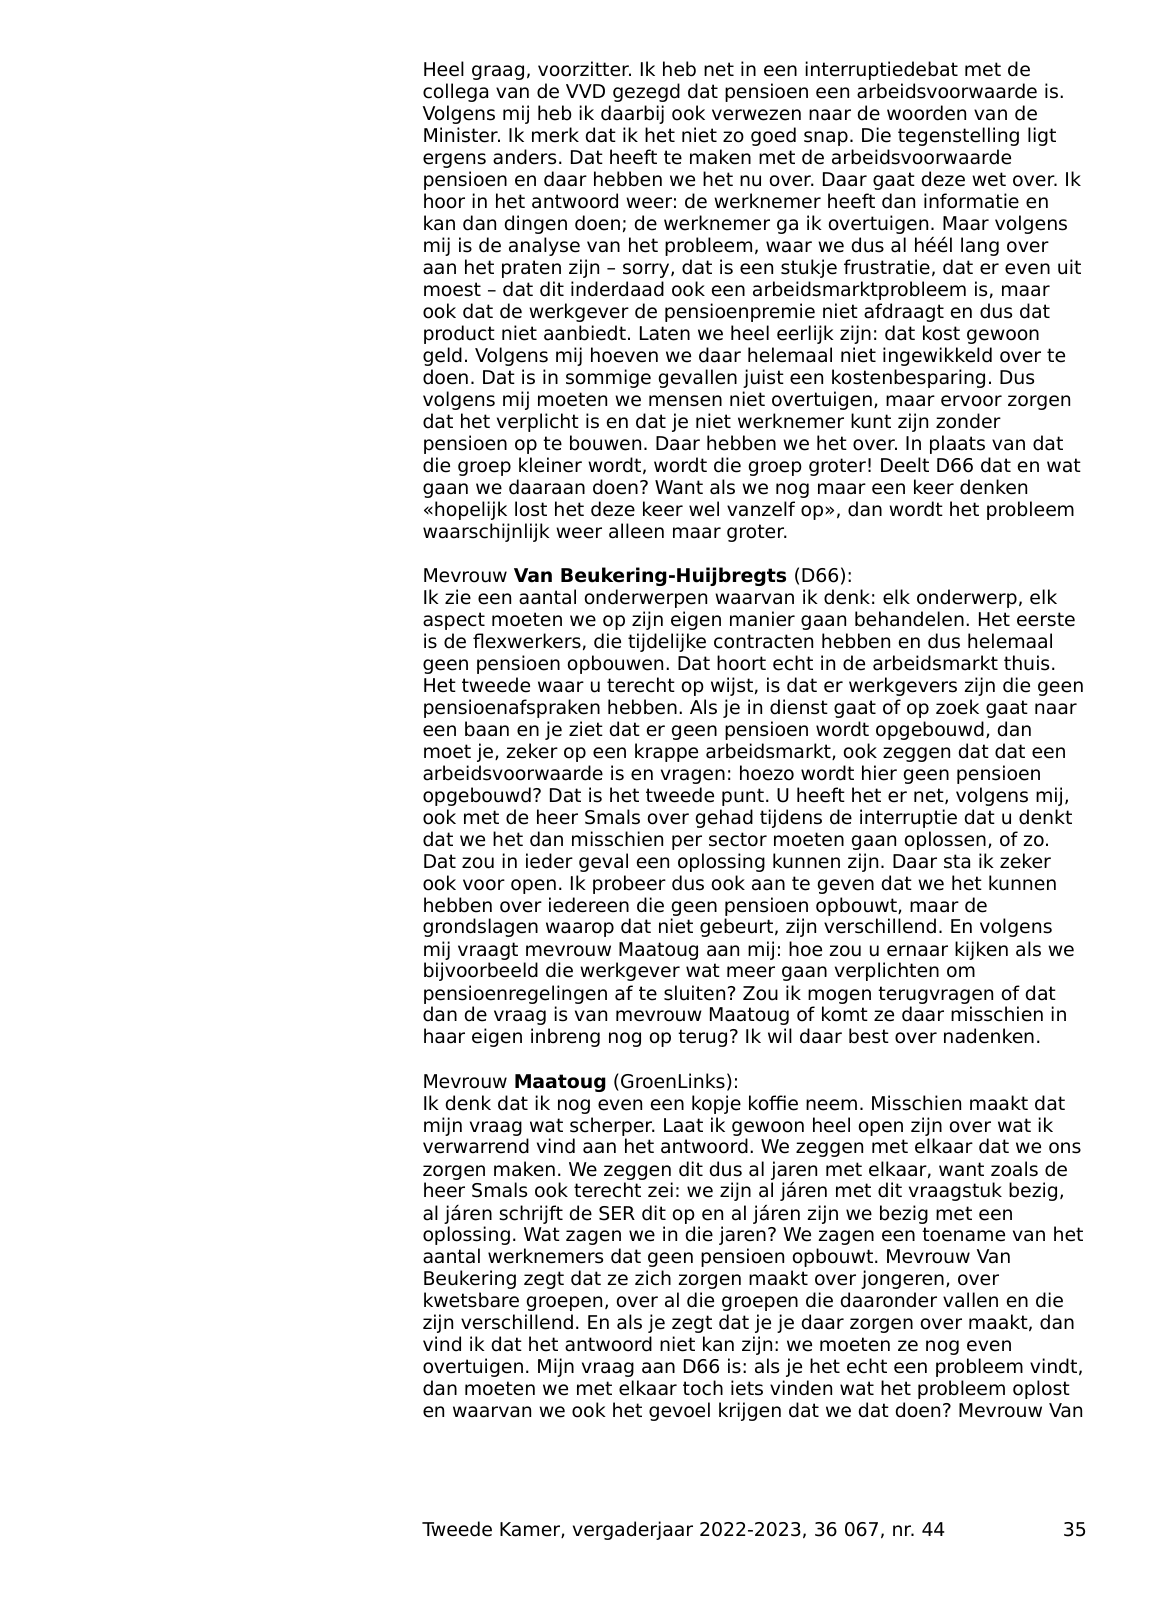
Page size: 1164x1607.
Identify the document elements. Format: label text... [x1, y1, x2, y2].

text Ik zie een aantal onderwerpen waarvan ik denk: elk onderwerp, elk aspect moeten we op zijn eigen manier gaan behandelen. Het eerste is de flexwerkers, die tijdelijke contracten hebben en dus helemaal geen pensioen opbouwen. Dat hoort echt in de arbeidsmarkt thuis. Het tweede waar u terecht op wijst, is dat er werkgevers zijn die geen pensioenafspraken hebben. Als je in dienst gaat of op zoek gaat naar een baan en je ziet dat er geen pensioen wordt opgebouwd, dan moet je, zeker op een krappe arbeidsmarkt, ook zeggen dat dat een arbeidsvoorwaarde is en vragen: hoezo wordt hier geen pensioen opgebouwd? Dat is het tweede punt. U heeft het er net, volgens mij, ook met de heer Smals over gehad tijdens de interruptie dat u denkt dat we het dan misschien per sector moeten gaan oplossen, of zo. Dat zou in ieder geval een oplossing kunnen zijn. Daar sta ik zeker ook voor open. Ik probeer dus ook aan te geven dat we het kunnen hebben over iedereen die geen pensioen opbouwt, maar de grondslagen waarop dat niet gebeurt, zijn verschillend. En volgens mij vraagt mevrouw Maatoug aan mij: hoe zou u ernaar kijken als we bijvoorbeeld die werkgever wat meer gaan verplichten om pensioenregelingen af te sluiten? Zou ik mogen terugvragen of dat dan de vraag is van mevrouw Maatoug of komt ze daar misschien in haar eigen inbreng nog op terug? Ik wil daar best over nadenken. [422, 587, 1087, 1048]
text Ik denk dat ik nog even een kopje koffie neem. Misschien maakt dat mijn vraag wat scherper. Laat ik gewoon heel open zijn over wat ik verwarrend vind aan het antwoord. We zeggen met elkaar dat we ons zorgen maken. We zeggen dit dus al jaren met elkaar, want zoals de heer Smals ook terecht zei: we zijn al járen met dit vraagstuk bezig, al járen schrijft de SER dit op en al járen zijn we bezig met een oplossing. Wat zagen we in die jaren? We zagen een toename van het aantal werknemers dat geen pensioen opbouwt. Mevrouw Van Beukering zegt dat ze zich zorgen maakt over jongeren, over kwetsbare groepen, over al die groepen die daaronder vallen en die zijn verschillend. En als je zegt dat je je daar zorgen over maakt, dan vind ik dat het antwoord niet kan zijn: we moeten ze nog even overtuigen. Mijn vraag aan D66 is: als je het echt een probleem vindt, dan moeten we met elkaar toch iets vinden wat het probleem oplost en waarvan we ook het gevoel krijgen dat we dat doen? Mevrouw Van [422, 1092, 1087, 1422]
text Mevrouw Van Beukering-Huijbregts (D66): [422, 565, 1087, 587]
text Mevrouw Maatoug (GroenLinks): [422, 1071, 1087, 1092]
text Heel graag, voorzitter. Ik heb net in een interruptiedebat met de collega van de VVD gezegd dat pensioen een arbeidsvoorwaarde is. Volgens mij heb ik daarbij ook verwezen naar de woorden van de Minister. Ik merk dat ik het niet zo goed snap. Die tegenstelling ligt ergens anders. Dat heeft te maken met de arbeidsvoorwaarde pensioen en daar hebben we het nu over. Daar gaat deze wet over. Ik hoor in het antwoord weer: de werknemer heeft dan informatie en kan dan dingen doen; de werknemer ga ik overtuigen. Maar volgens mij is de analyse van het probleem, waar we dus al héél lang over aan het praten zijn – sorry, dat is een stukje frustratie, dat er even uit moest – dat dit inderdaad ook een arbeidsmarktprobleem is, maar ook dat de werkgever de pensioenpremie niet afdraagt en dus dat product niet aanbiedt. Laten we heel eerlijk zijn: dat kost gewoon geld. Volgens mij hoeven we daar helemaal niet ingewikkeld over te doen. Dat is in sommige gevallen juist een kostenbesparing. Dus volgens mij moeten we mensen niet overtuigen, maar ervoor zorgen dat het verplicht is en dat je niet werknemer kunt zijn zonder pensioen op te bouwen. Daar hebben we het over. In plaats van dat die groep kleiner wordt, wordt die groep groter! Deelt D66 dat en wat gaan we daaraan doen? Want als we nog maar een keer denken «hopelijk lost het deze keer wel vanzelf op», dan wordt het probleem waarschijnlijk weer alleen maar groter. [422, 59, 1087, 543]
